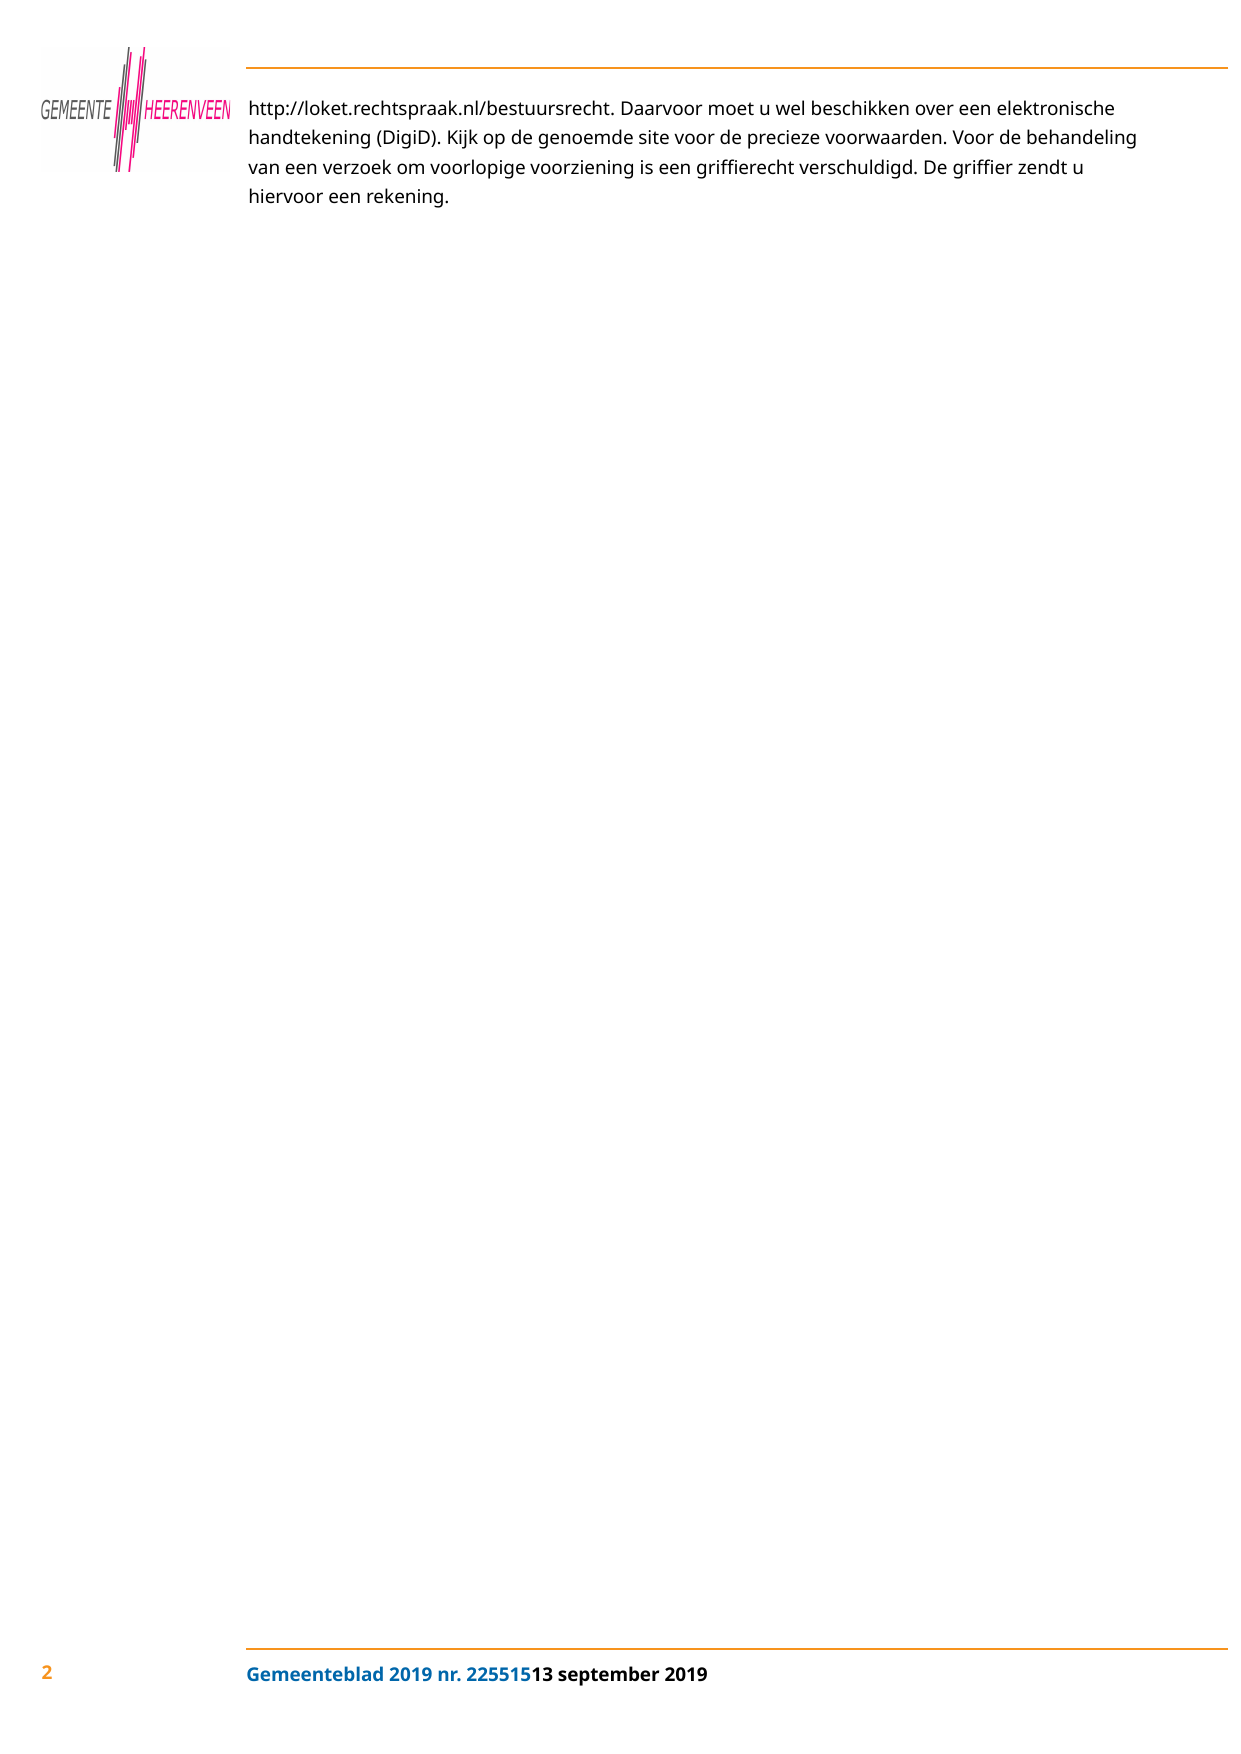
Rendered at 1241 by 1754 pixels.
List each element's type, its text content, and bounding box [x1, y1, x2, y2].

picture [41, 47, 231, 172]
text http://loket.rechtspraak.nl/bestuursrecht. Daarvoor moet u wel beschikken over een elektronische handtekening (DigiD). Kijk op de genoemde site voor de precieze voorwaarden. Voor de behandeling van een verzoek om voorlopige voorziening is een griffierecht verschuldigd. De griffier zendt u hiervoor een rekening. [248, 95, 1152, 209]
